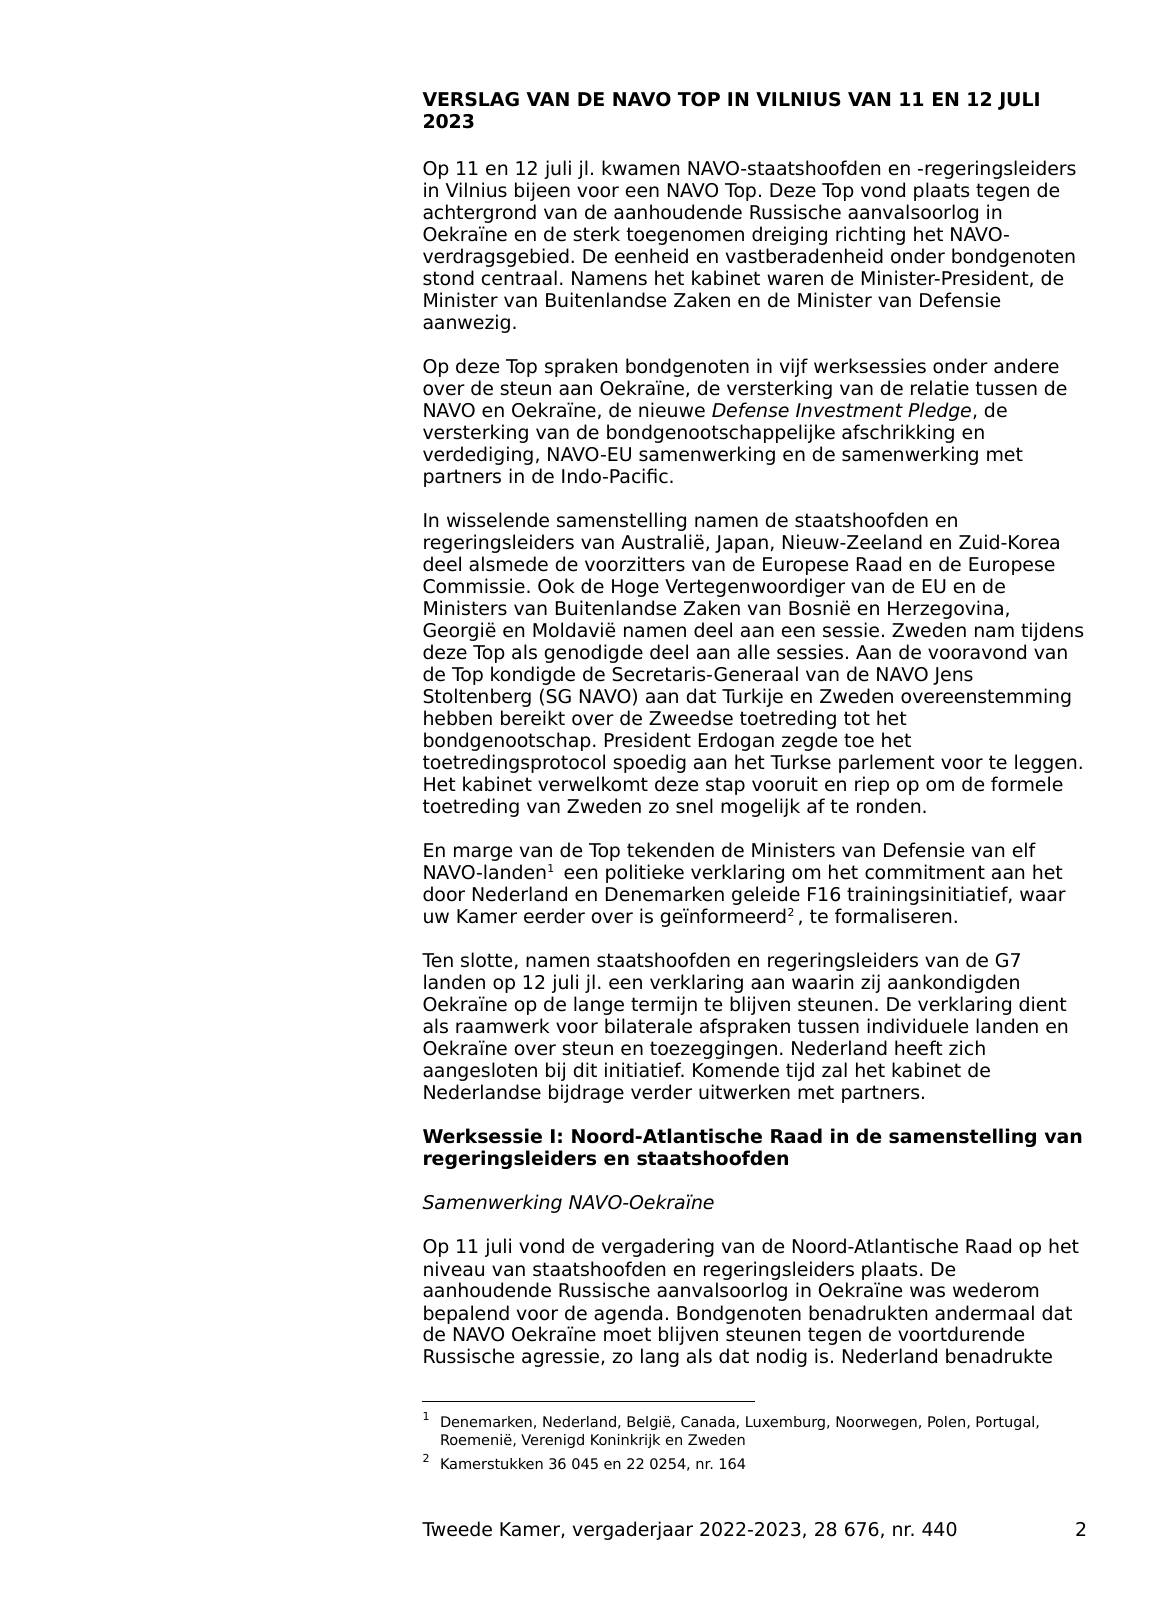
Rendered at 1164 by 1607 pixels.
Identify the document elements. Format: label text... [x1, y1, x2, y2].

subtitle VERSLAG VAN DE NAVO TOP IN VILNIUS VAN 11 EN 12 JULI 2023 [422, 89, 1087, 133]
text In wisselende samenstelling namen de staatshoofden en regeringsleiders van Australië, Japan, Nieuw-Zeeland en Zuid-Korea deel alsmede de voorzitters van de Europese Raad en de Europese Commissie. Ook de Hoge Vertegenwoordiger van de EU en de Ministers van Buitenlandse Zaken van Bosnië en Herzegovina, Georgië en Moldavië namen deel aan een sessie. Zweden nam tijdens deze Top als genodigde deel aan alle sessies. Aan de vooravond van de Top kondigde de Secretaris-Generaal van de NAVO Jens Stoltenberg (SG NAVO) aan dat Turkije en Zweden overeenstemming hebben bereikt over de Zweedse toetreding tot het bondgenootschap. President Erdogan zegde toe het toetredingsprotocol spoedig aan het Turkse parlement voor te leggen. Het kabinet verwelkomt deze stap vooruit en riep op om de formele toetreding van Zweden zo snel mogelijk af te ronden. [422, 510, 1087, 818]
text Op 11 juli vond de vergadering van de Noord-Atlantische Raad op het niveau van staatshoofden en regeringsleiders plaats. De aanhoudende Russische aanvalsoorlog in Oekraïne was wederom bepalend voor de agenda. Bondgenoten benadrukten andermaal dat de NAVO Oekraïne moet blijven steunen tegen de voortdurende Russische agressie, zo lang als dat nodig is. Nederland benadrukte [422, 1236, 1087, 1368]
subtitle Werksessie I: Noord-Atlantische Raad in de samenstelling van regeringsleiders en staatshoofden [422, 1126, 1087, 1170]
text Op deze Top spraken bondgenoten in vijf werksessies onder andere over de steun aan Oekraïne, de versterking van de relatie tussen de NAVO en Oekraïne, de nieuwe Defense Investment Pledge, de versterking van de bondgenootschappelijke afschrikking en verdediging, NAVO-EU samenwerking en de samenwerking met partners in de Indo-Pacific. [422, 356, 1087, 488]
text Op 11 en 12 juli jl. kwamen NAVO-staatshoofden en -regeringsleiders in Vilnius bijeen voor een NAVO Top. Deze Top vond plaats tegen de achtergrond van de aanhoudende Russische aanvalsoorlog in Oekraïne en de sterk toegenomen dreiging richting het NAVO-verdragsgebied. De eenheid en vastberadenheid onder bondgenoten stond centraal. Namens het kabinet waren de Minister-President, de Minister van Buitenlandse Zaken en de Minister van Defensie aanwezig. [422, 158, 1087, 334]
text Denemarken, Nederland, België, Canada, Luxemburg, Noorwegen, Polen, Portugal, Roemenië, Verenigd Koninkrijk en Zweden [422, 1410, 1087, 1449]
text Ten slotte, namen staatshoofden en regeringsleiders van de G7 landen op 12 juli jl. een verklaring aan waarin zij aankondigden Oekraïne op de lange termijn te blijven steunen. De verklaring dient als raamwerk voor bilaterale afspraken tussen individuele landen en Oekraïne over steun en toezeggingen. Nederland heeft zich aangesloten bij dit initiatief. Komende tijd zal het kabinet de Nederlandse bijdrage verder uitwerken met partners. [422, 950, 1087, 1104]
subtitle Samenwerking NAVO-Oekraïne [422, 1192, 1087, 1214]
text Kamerstukken 36 045 en 22 0254, nr. 164 [422, 1452, 1087, 1474]
text En marge van de Top tekenden de Ministers van Defensie van elf NAVO-landen een politieke verklaring om het commitment aan het door Nederland en Denemarken geleide F16 trainingsinitiatief, waar uw Kamer eerder over is geïnformeerd, te formaliseren. [422, 840, 1087, 928]
